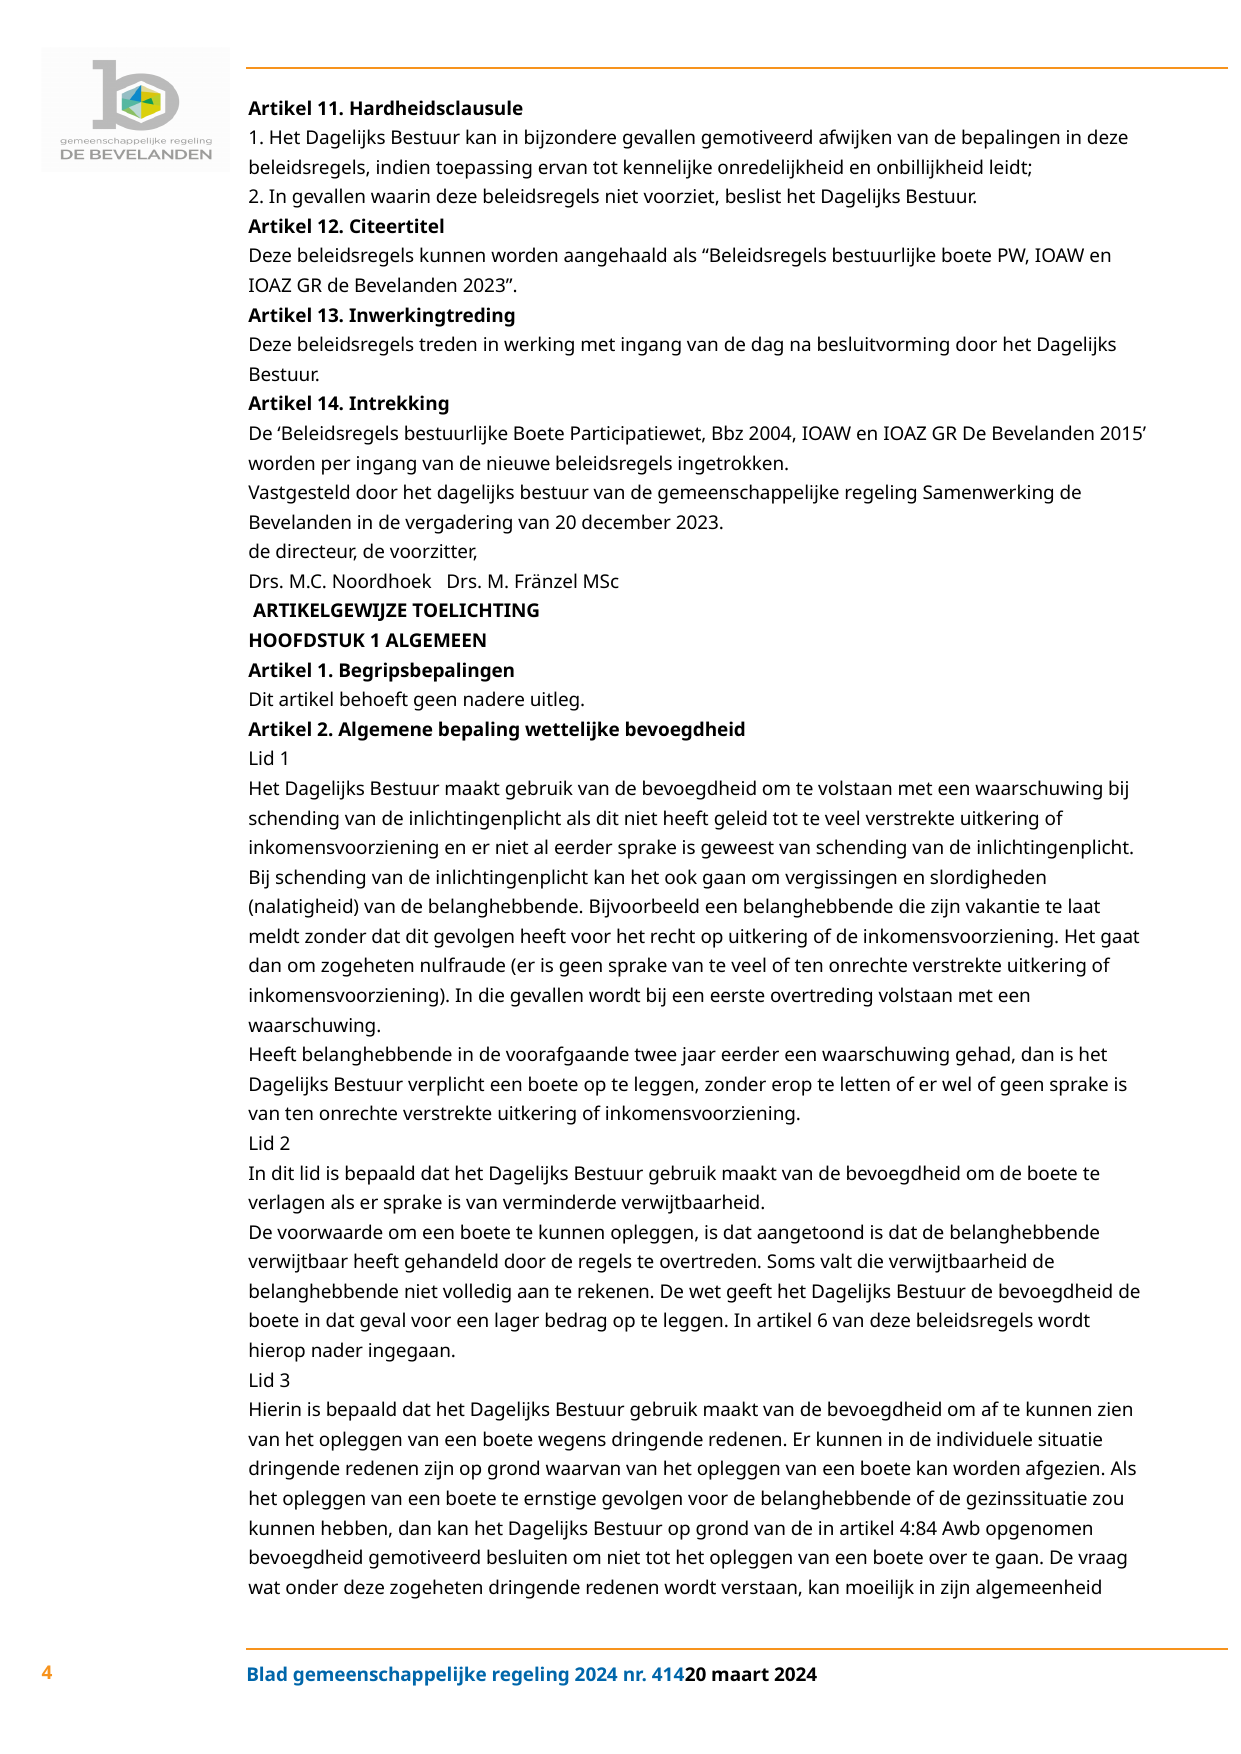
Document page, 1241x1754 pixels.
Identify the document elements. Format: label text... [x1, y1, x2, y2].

text Artikel 14. Intrekking [248, 391, 1152, 416]
text In dit lid is bepaald dat het Dagelijks Bestuur gebruik maakt van de bevoegdheid om de boete te verlagen als er sprake is van verminderde verwijtbaarheid. [248, 1160, 1152, 1215]
text Artikel 2. Algemene bepaling wettelijke bevoegdheid [248, 716, 1152, 742]
text Heeft belanghebbende in de voorafgaande twee jaar eerder een waarschuwing gehad, dan is het Dagelijks Bestuur verplicht een boete op te leggen, zonder erop te letten of er wel of geen sprake is van ten onrechte verstrekte uitkering of inkomensvoorziening. [248, 1041, 1152, 1126]
text Dit artikel behoeft geen nadere uitleg. [248, 686, 1152, 712]
text Artikel 12. Citeertitel [248, 213, 1152, 239]
text Artikel 1. Begripsbepalingen [248, 657, 1152, 683]
text Lid 1 [248, 746, 1152, 771]
text Lid 3 [248, 1367, 1152, 1393]
text Deze beleidsregels treden in werking met ingang van de dag na besluitvorming door het Dagelijks Bestuur. [248, 331, 1152, 387]
text Hierin is bepaald dat het Dagelijks Bestuur gebruik maakt van de bevoegdheid om af te kunnen zien van het opleggen van een boete wegens dringende redenen. Er kunnen in de individuele situatie dringende redenen zijn op grond waarvan van het opleggen van een boete kan worden afgezien. Als het opleggen van een boete te ernstige gevolgen voor de belanghebbende of de gezinssituatie zou kunnen hebben, dan kan het Dagelijks Bestuur op grond van de in artikel 4:84 Awb opgenomen bevoegdheid gemotiveerd besluiten om niet tot het opleggen van een boete over te gaan. De vraag wat onder deze zogeheten dringende redenen wordt verstaan, kan moeilijk in zijn algemeenheid [248, 1396, 1152, 1600]
text Het Dagelijks Bestuur maakt gebruik van de bevoegdheid om te volstaan met een waarschuwing bij schending van de inlichtingenplicht als dit niet heeft geleid tot te veel verstrekte uitkering of inkomensvoorziening en er niet al eerder sprake is geweest van schending van de inlichtingenplicht. [248, 775, 1152, 860]
text HOOFDSTUK 1 ALGEMEEN [248, 627, 1152, 653]
text De voorwaarde om een boete te kunnen opleggen, is dat aangetoond is dat de belanghebbende verwijtbaar heeft gehandeld door de regels te overtreden. Soms valt die verwijtbaarheid de belanghebbende niet volledig aan te rekenen. De wet geeft het Dagelijks Bestuur de bevoegdheid de boete in dat geval voor een lager bedrag op te leggen. In artikel 6 van deze beleidsregels wordt hierop nader ingegaan. [248, 1219, 1152, 1363]
text Lid 2 [248, 1130, 1152, 1156]
text Artikel 11. Hardheidsclausule [248, 95, 1152, 121]
text Artikel 13. Inwerkingtreding [248, 302, 1152, 328]
text 2. In gevallen waarin deze beleidsregels niet voorziet, beslist het Dagelijks Bestuur. [248, 183, 1152, 209]
text Vastgesteld door het dagelijks bestuur van de gemeenschappelijke regeling Samenwerking de Bevelanden in de vergadering van 20 december 2023. [248, 479, 1152, 535]
text 1. Het Dagelijks Bestuur kan in bijzondere gevallen gemotiveerd afwijken van de bepalingen in deze beleidsregels, indien toepassing ervan tot kennelijke onredelijkheid en onbillijkheid leidt; [248, 124, 1152, 180]
picture [41, 47, 231, 172]
text Drs. M.C. Noordhoek Drs. M. Fränzel MSc [248, 568, 1152, 594]
text Deze beleidsregels kunnen worden aangehaald als “Beleidsregels bestuurlijke boete PW, IOAW en IOAZ GR de Bevelanden 2023”. [248, 243, 1152, 298]
text ARTIKELGEWIJZE TOELICHTING [248, 598, 1152, 623]
text de directeur, de voorzitter, [248, 538, 1152, 564]
text De ‘Beleidsregels bestuurlijke Boete Participatiewet, Bbz 2004, IOAW en IOAZ GR De Bevelanden 2015’ worden per ingang van de nieuwe beleidsregels ingetrokken. [248, 420, 1152, 476]
text Bij schending van de inlichtingenplicht kan het ook gaan om vergissingen en slordigheden (nalatigheid) van de belanghebbende. Bijvoorbeeld een belanghebbende die zijn vakantie te laat meldt zonder dat dit gevolgen heeft voor het recht op uitkering of de inkomensvoorziening. Het gaat dan om zogeheten nulfraude (er is geen sprake van te veel of ten onrechte verstrekte uitkering of inkomensvoorziening). In die gevallen wordt bij een eerste overtreding volstaan met een waarschuwing. [248, 864, 1152, 1038]
